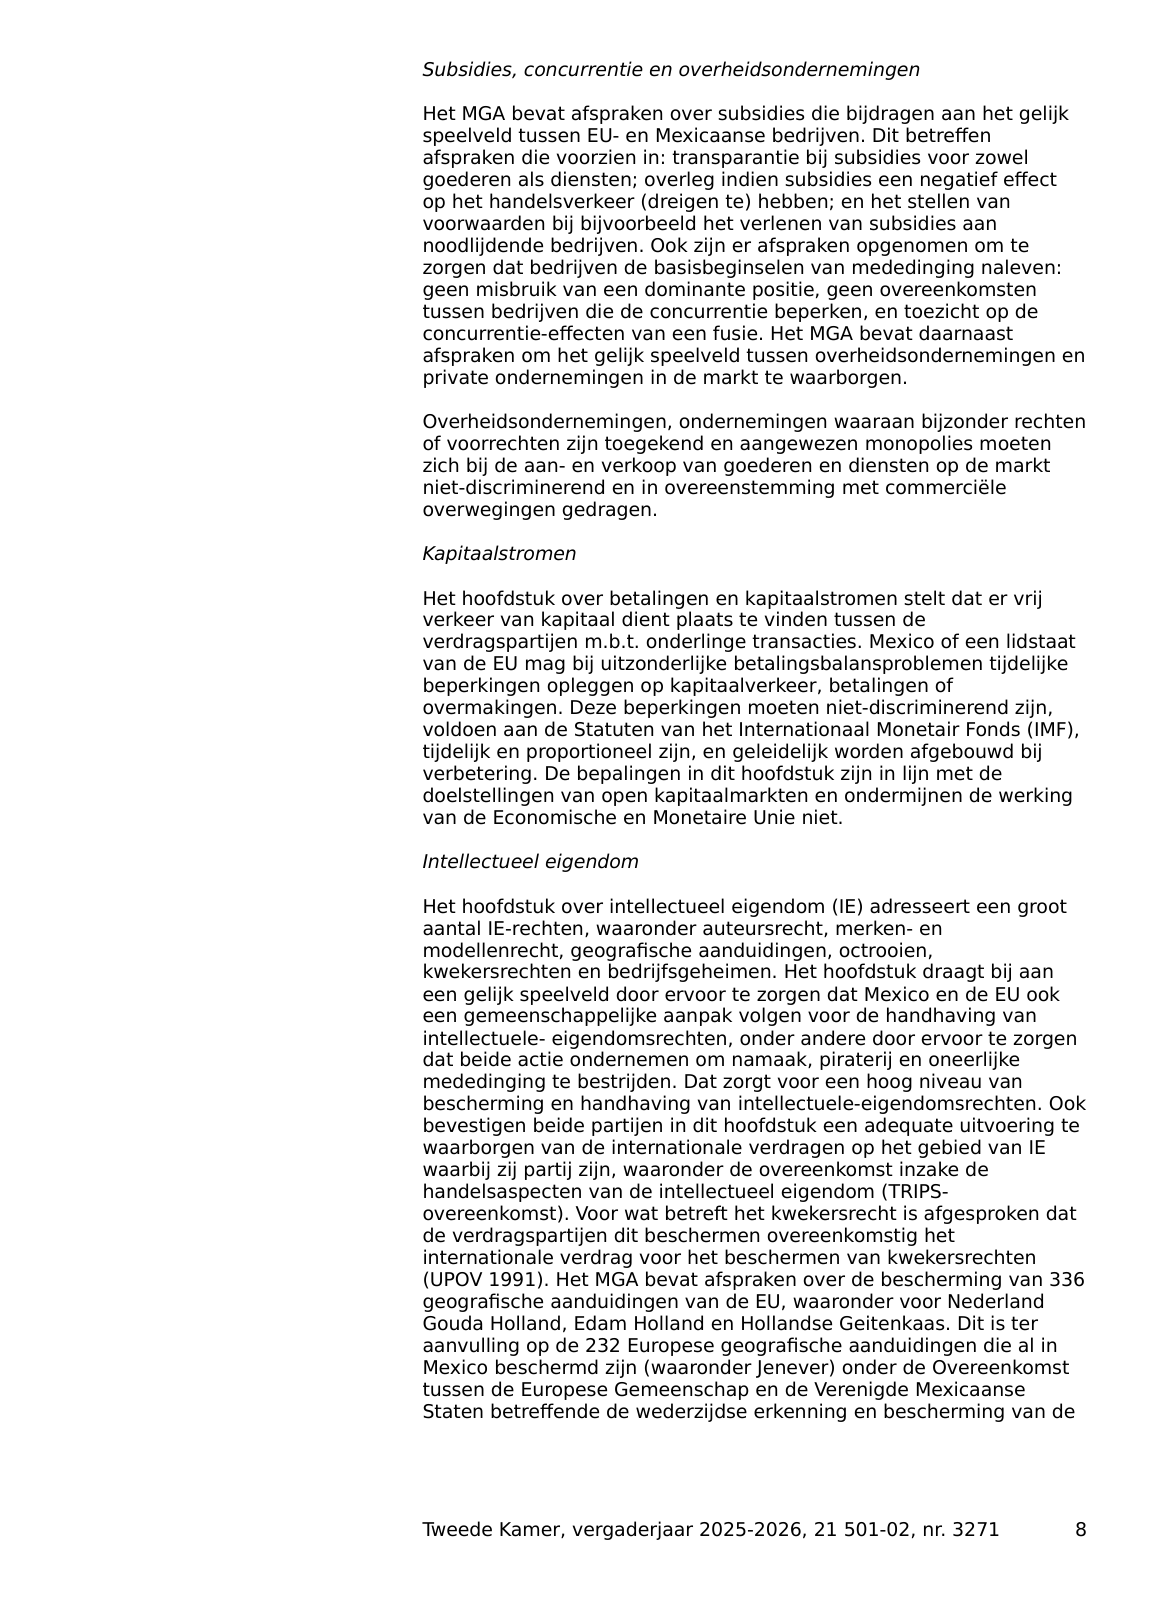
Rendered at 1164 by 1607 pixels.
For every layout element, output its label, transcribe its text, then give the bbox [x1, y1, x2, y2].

text Het hoofdstuk over betalingen en kapitaalstromen stelt dat er vrij verkeer van kapitaal dient plaats te vinden tussen de verdragspartijen m.b.t. onderlinge transacties. Mexico of een lidstaat van de EU mag bij uitzonderlijke betalingsbalansproblemen tijdelijke beperkingen opleggen op kapitaalverkeer, betalingen of overmakingen. Deze beperkingen moeten niet-discriminerend zijn, voldoen aan de Statuten van het Internationaal Monetair Fonds (IMF), tijdelijk en proportioneel zijn, en geleidelijk worden afgebouwd bij verbetering. De bepalingen in dit hoofdstuk zijn in lijn met de doelstellingen van open kapitaalmarkten en ondermijnen de werking van de Economische en Monetaire Unie niet. [422, 587, 1087, 829]
text Het hoofdstuk over intellectueel eigendom (IE) adresseert een groot aantal IE-rechten, waaronder auteursrecht, merken- en modellenrecht, geografische aanduidingen, octrooien, kwekersrechten en bedrijfsgeheimen. Het hoofdstuk draagt bij aan een gelijk speelveld door ervoor te zorgen dat Mexico en de EU ook een gemeenschappelijke aanpak volgen voor de handhaving van intellectuele- eigendomsrechten, onder andere door ervoor te zorgen dat beide actie ondernemen om namaak, piraterij en oneerlijke mededinging te bestrijden. Dat zorgt voor een hoog niveau van bescherming en handhaving van intellectuele-eigendomsrechten. Ook bevestigen beide partijen in dit hoofdstuk een adequate uitvoering te waarborgen van de internationale verdragen op het gebied van IE waarbij zij partij zijn, waaronder de overeenkomst inzake de handelsaspecten van de intellectueel eigendom (TRIPS-overeenkomst). Voor wat betreft het kwekersrecht is afgesproken dat de verdragspartijen dit beschermen overeenkomstig het internationale verdrag voor het beschermen van kwekersrechten (UPOV 1991). Het MGA bevat afspraken over de bescherming van 336 geografische aanduidingen van de EU, waaronder voor Nederland Gouda Holland, Edam Holland en Hollandse Geitenkaas. Dit is ter aanvulling op de 232 Europese geografische aanduidingen die al in Mexico beschermd zijn (waaronder Jenever) onder de Overeenkomst tussen de Europese Gemeenschap en de Verenigde Mexicaanse Staten betreffende de wederzijdse erkenning en bescherming van de [422, 896, 1087, 1423]
text Het MGA bevat afspraken over subsidies die bijdragen aan het gelijk speelveld tussen EU- en Mexicaanse bedrijven. Dit betreffen afspraken die voorzien in: transparantie bij subsidies voor zowel goederen als diensten; overleg indien subsidies een negatief effect op het handelsverkeer (dreigen te) hebben; en het stellen van voorwaarden bij bijvoorbeeld het verlenen van subsidies aan noodlijdende bedrijven. Ook zijn er afspraken opgenomen om te zorgen dat bedrijven de basisbeginselen van mededinging naleven: geen misbruik van een dominante positie, geen overeenkomsten tussen bedrijven die de concurrentie beperken, en toezicht op de concurrentie-effecten van een fusie. Het MGA bevat daarnaast afspraken om het gelijk speelveld tussen overheidsondernemingen en private ondernemingen in de markt te waarborgen. [422, 103, 1087, 389]
subtitle Intellectueel eigendom [422, 851, 1087, 873]
text Overheidsondernemingen, ondernemingen waaraan bijzonder rechten of voorrechten zijn toegekend en aangewezen monopolies moeten zich bij de aan- en verkoop van goederen en diensten op de markt niet-discriminerend en in overeenstemming met commerciële overwegingen gedragen. [422, 411, 1087, 521]
subtitle Subsidies, concurrentie en overheidsondernemingen [422, 59, 1087, 81]
subtitle Kapitaalstromen [422, 543, 1087, 565]
